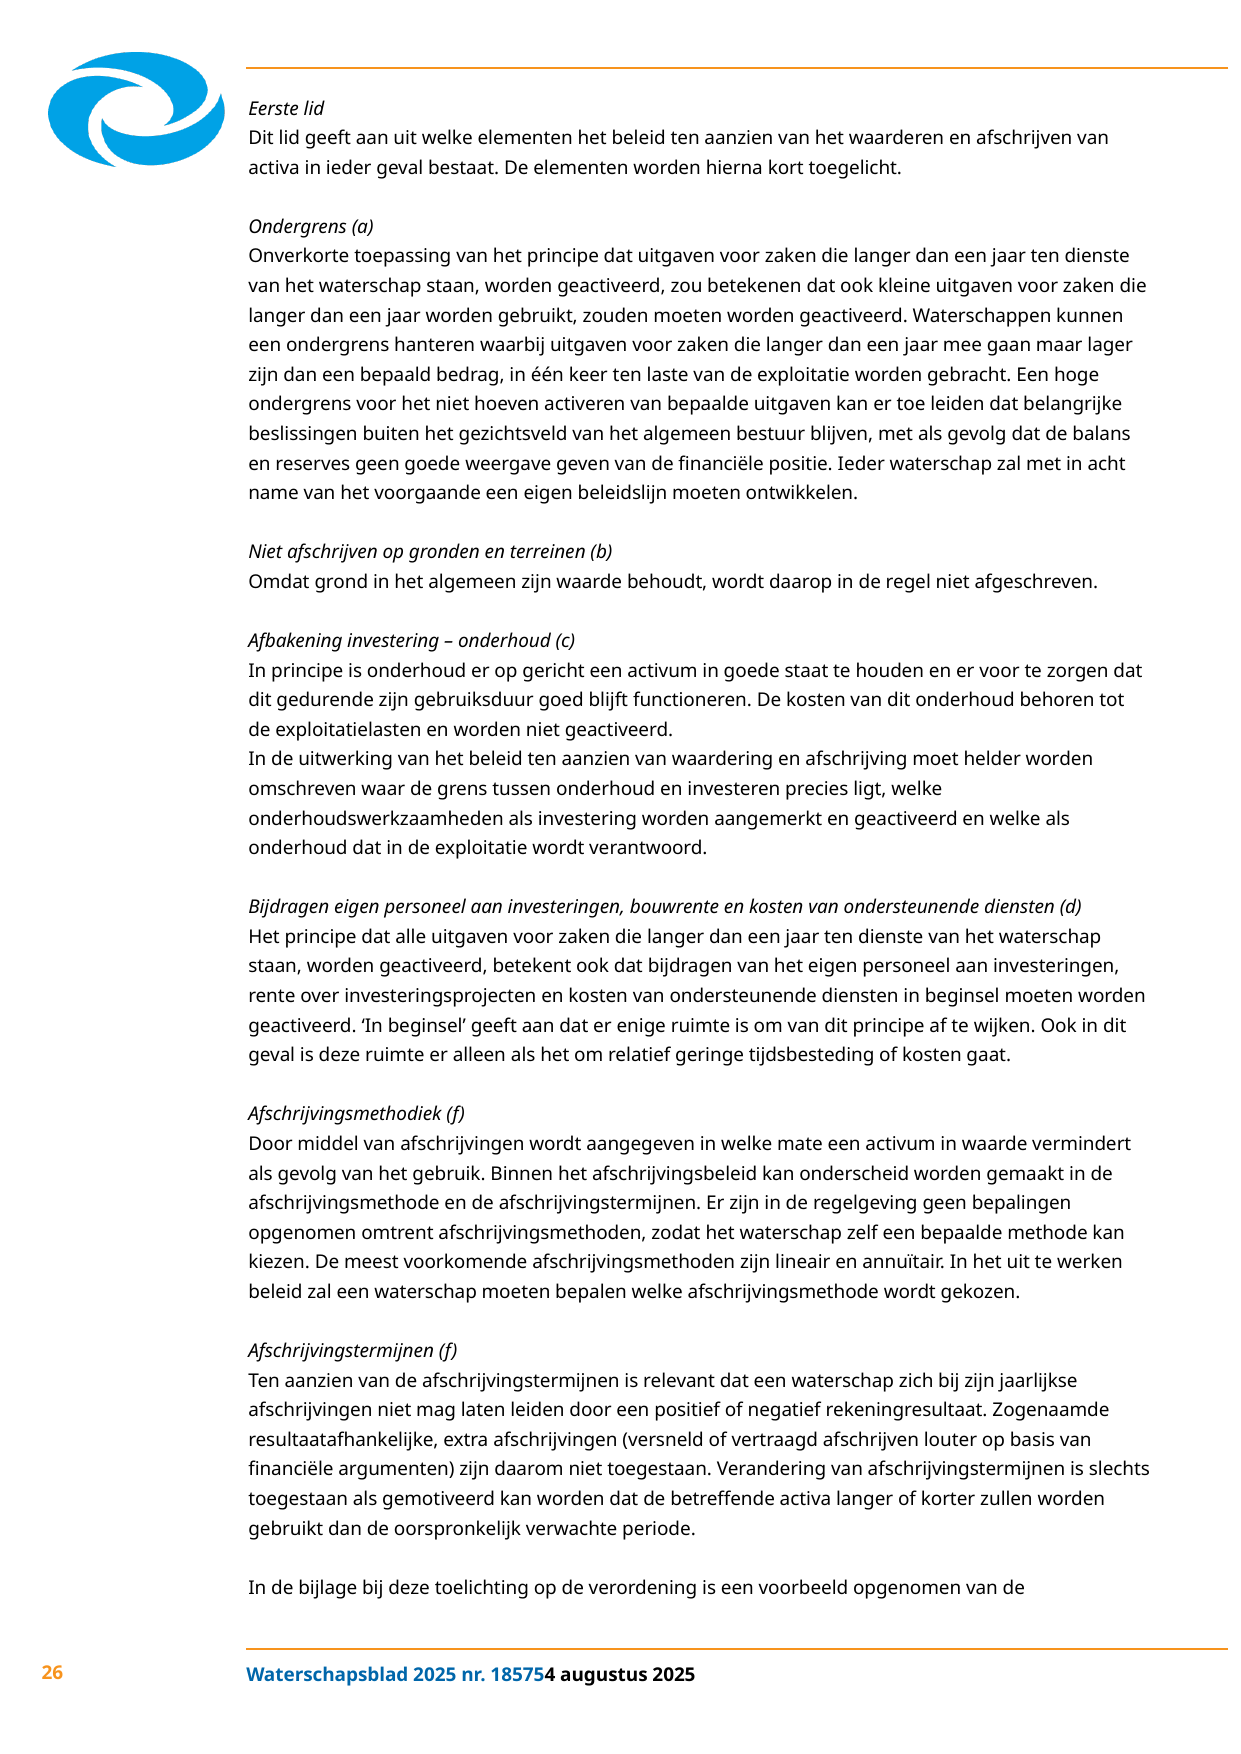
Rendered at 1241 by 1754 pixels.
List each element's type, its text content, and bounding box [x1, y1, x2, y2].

text Bijdragen eigen personeel aan investeringen, bouwrente en kosten van ondersteunende diensten (d) [248, 893, 1152, 919]
text Omdat grond in het algemeen zijn waarde behoudt, wordt daarop in de regel niet afgeschreven. [248, 568, 1152, 594]
text Niet afschrijven op gronden en terreinen (b) [248, 538, 1152, 564]
text Onverkorte toepassing van het principe dat uitgaven voor zaken die langer dan een jaar ten dienste van het waterschap staan, worden geactiveerd, zou betekenen dat ook kleine uitgaven voor zaken die langer dan een jaar worden gebruikt, zouden moeten worden geactiveerd. Waterschappen kunnen een ondergrens hanteren waarbij uitgaven voor zaken die langer dan een jaar mee gaan maar lager zijn dan een bepaald bedrag, in één keer ten laste van de exploitatie worden gebracht. Een hoge ondergrens voor het niet hoeven activeren van bepaalde uitgaven kan er toe leiden dat belangrijke beslissingen buiten het gezichtsveld van het algemeen bestuur blijven, met als gevolg dat de balans en reserves geen goede weergave geven van de financiële positie. Ieder waterschap zal met in acht name van het voorgaande een eigen beleidslijn moeten ontwikkelen. [248, 243, 1152, 505]
text Het principe dat alle uitgaven voor zaken die langer dan een jaar ten dienste van het waterschap staan, worden geactiveerd, betekent ook dat bijdragen van het eigen personeel aan investeringen, rente over investeringsprojecten en kosten van ondersteunende diensten in beginsel moeten worden geactiveerd. ‘In beginsel’ geeft aan dat er enige ruimte is om van dit principe af te wijken. Ook in dit geval is deze ruimte er alleen als het om relatief geringe tijdsbesteding of kosten gaat. [248, 923, 1152, 1067]
text Ondergrens (a) [248, 213, 1152, 239]
picture [41, 47, 231, 172]
text In principe is onderhoud er op gericht een activum in goede staat te houden en er voor te zorgen dat dit gedurende zijn gebruiksduur goed blijft functioneren. De kosten van dit onderhoud behoren tot de exploitatielasten en worden niet geactiveerd. [248, 657, 1152, 742]
text Dit lid geeft aan uit welke elementen het beleid ten aanzien van het waarderen en afschrijven van activa in ieder geval bestaat. De elementen worden hierna kort toegelicht. [248, 124, 1152, 180]
text Door middel van afschrijvingen wordt aangegeven in welke mate een activum in waarde vermindert als gevolg van het gebruik. Binnen het afschrijvingsbeleid kan onderscheid worden gemaakt in de afschrijvingsmethode en de afschrijvingstermijnen. Er zijn in de regelgeving geen bepalingen opgenomen omtrent afschrijvingsmethoden, zodat het waterschap zelf een bepaalde methode kan kiezen. De meest voorkomende afschrijvingsmethoden zijn lineair en annuïtair. In het uit te werken beleid zal een waterschap moeten bepalen welke afschrijvingsmethode wordt gekozen. [248, 1130, 1152, 1304]
text In de bijlage bij deze toelichting op de verordening is een voorbeeld opgenomen van de [248, 1574, 1152, 1600]
text Afbakening investering – onderhoud (c) [248, 627, 1152, 653]
text Eerste lid [248, 95, 1152, 121]
text Ten aanzien van de afschrijvingstermijnen is relevant dat een waterschap zich bij zijn jaarlijkse afschrijvingen niet mag laten leiden door een positief of negatief rekeningresultaat. Zogenaamde resultaatafhankelijke, extra afschrijvingen (versneld of vertraagd afschrijven louter op basis van financiële argumenten) zijn daarom niet toegestaan. Verandering van afschrijvingstermijnen is slechts toegestaan als gemotiveerd kan worden dat de betreffende activa langer of korter zullen worden gebruikt dan de oorspronkelijk verwachte periode. [248, 1367, 1152, 1541]
text Afschrijvingsmethodiek (f) [248, 1101, 1152, 1126]
text Afschrijvingstermijnen (f) [248, 1337, 1152, 1363]
text In de uitwerking van het beleid ten aanzien van waardering en afschrijving moet helder worden omschreven waar de grens tussen onderhoud en investeren precies ligt, welke onderhoudswerkzaamheden als investering worden aangemerkt en geactiveerd en welke als onderhoud dat in de exploitatie wordt verantwoord. [248, 746, 1152, 860]
